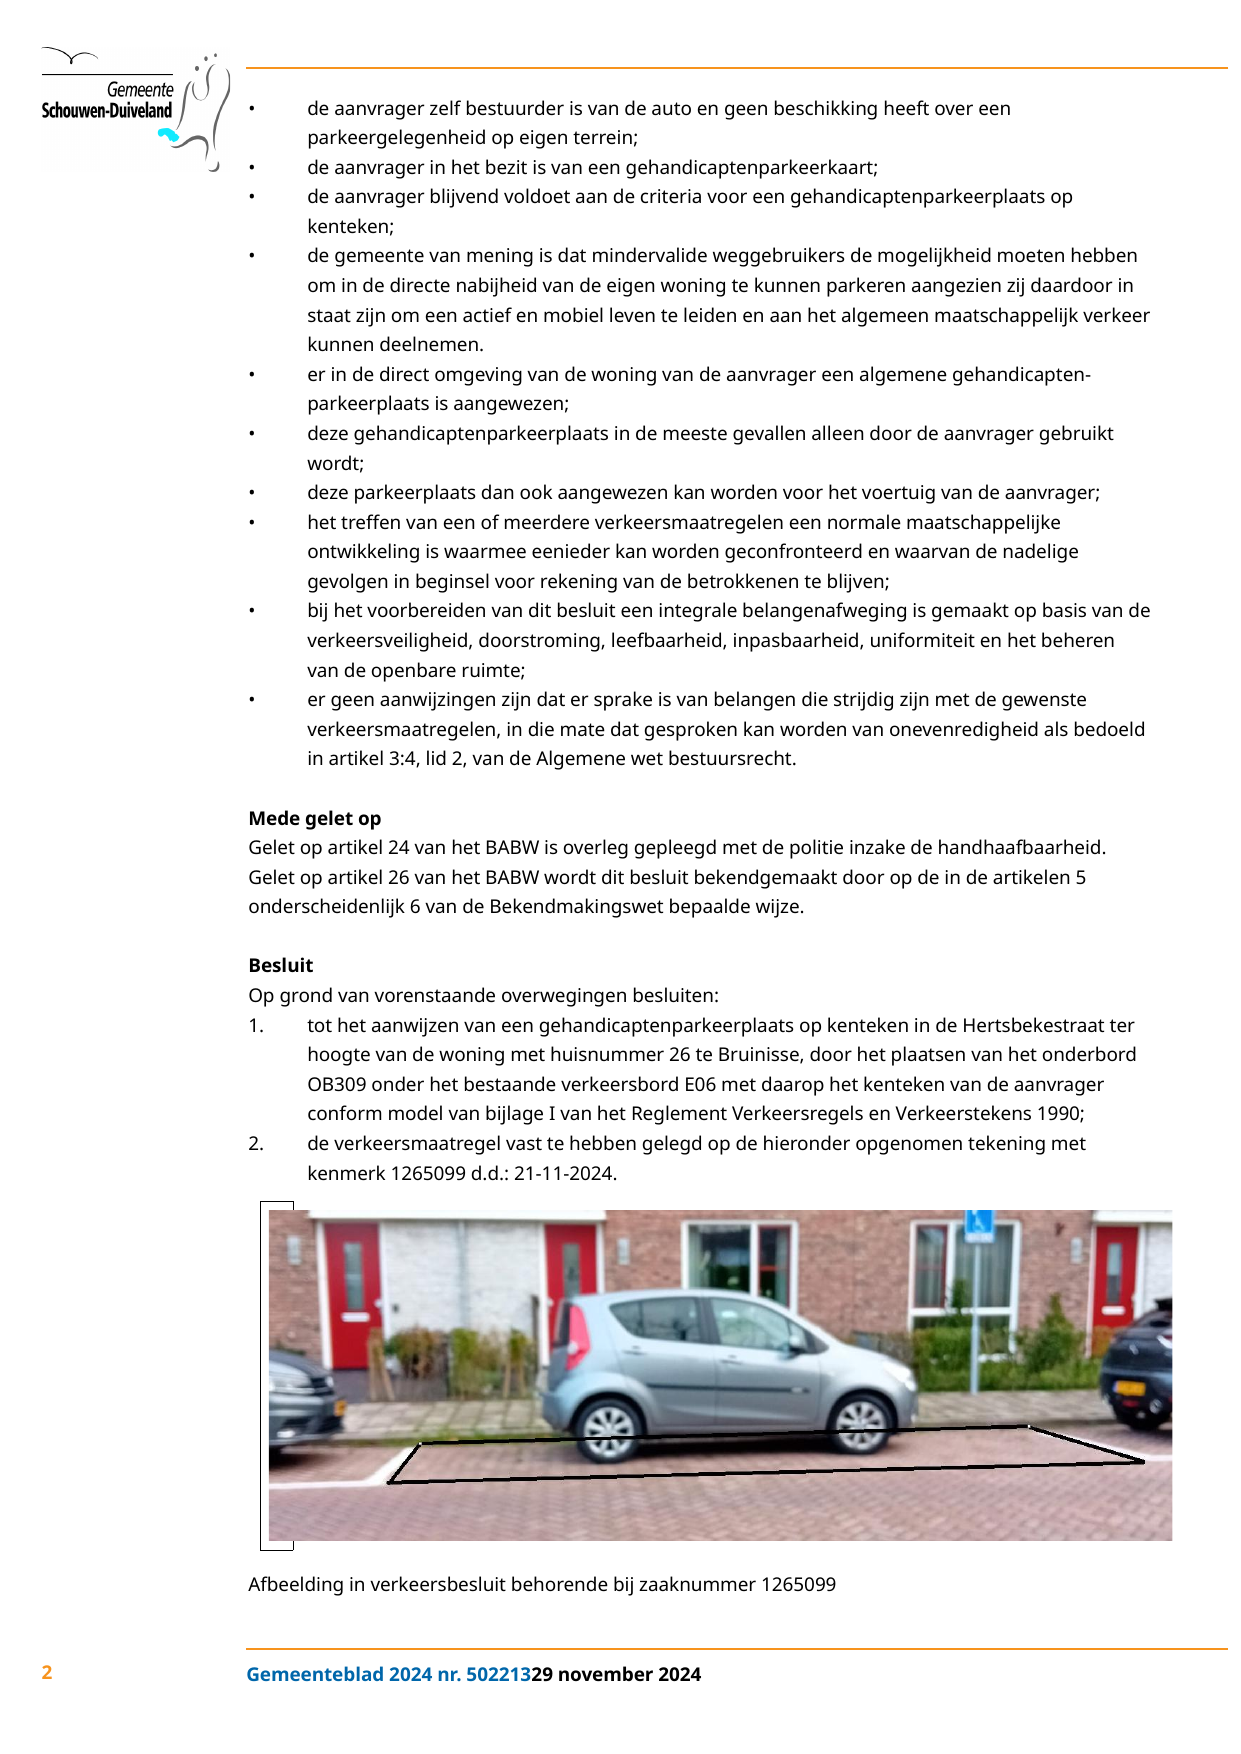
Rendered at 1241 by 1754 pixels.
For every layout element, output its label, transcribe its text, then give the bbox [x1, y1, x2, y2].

text Gelet op artikel 26 van het BABW wordt dit besluit bekendgemaakt door op de in de artikelen 5 onderscheidenlijk 6 van de Bekendmakingswet bepaalde wijze. [248, 864, 1152, 919]
list er geen aanwijzingen zijn dat er sprake is van belangen die strijdig zijn met de gewenste verkeersmaatregelen, in die mate dat gesproken kan worden van onevenredigheid als bedoeld in artikel 3:4, lid 2, van de Algemene wet bestuursrecht. [248, 686, 1152, 771]
list er in de direct omgeving van de woning van de aanvrager een algemene gehandicapten-parkeerplaats is aangewezen; [248, 361, 1152, 416]
list de verkeersmaatregel vast te hebben gelegd op de hieronder opgenomen tekening met kenmerk 1265099 d.d.: 21-11-2024. [248, 1130, 1152, 1186]
list tot het aanwijzen van een gehandicaptenparkeerplaats op kenteken in de Hertsbekestraat ter hoogte van de woning met huisnummer 26 te Bruinisse, door het plaatsen van het onderbord OB309 onder het bestaande verkeersbord E06 met daarop het kenteken van de aanvrager conform model van bijlage I van het Reglement Verkeersregels en Verkeerstekens 1990; [248, 1012, 1152, 1126]
text Besluit [248, 953, 1152, 978]
list de aanvrager blijvend voldoet aan de criteria voor een gehandicaptenparkeerplaats op kenteken; [248, 183, 1152, 239]
text Mede gelet op [248, 805, 1152, 831]
list bij het voorbereiden van dit besluit een integrale belangenafweging is gemaakt op basis van de verkeersveiligheid, doorstroming, leefbaarheid, inpasbaarheid, uniformiteit en het beheren van de openbare ruimte; [248, 598, 1152, 683]
list het treffen van een of meerdere verkeersmaatregelen een normale maatschappelijke ontwikkeling is waarmee eenieder kan worden geconfronteerd en waarvan de nadelige gevolgen in beginsel voor rekening van de betrokkenen te blijven; [248, 509, 1152, 594]
text Op grond van vorenstaande overwegingen besluiten: [248, 982, 1152, 1008]
text Gelet op artikel 24 van het BABW is overleg gepleegd met de politie inzake de handhaafbaarheid. [248, 834, 1152, 860]
text Afbeelding in verkeersbesluit behorende bij zaaknummer 1265099 [248, 1571, 1152, 1597]
picture [268, 1210, 1173, 1541]
list de aanvrager in het bezit is van een gehandicaptenparkeerkaart; [248, 154, 1152, 180]
list de aanvrager zelf bestuurder is van de auto en geen beschikking heeft over een parkeergelegenheid op eigen terrein; [248, 95, 1152, 150]
picture [41, 47, 231, 172]
list deze gehandicaptenparkeerplaats in de meeste gevallen alleen door de aanvrager gebruikt wordt; [248, 420, 1152, 476]
list de gemeente van mening is dat mindervalide weggebruikers de mogelijkheid moeten hebben om in de directe nabijheid van de eigen woning te kunnen parkeren aangezien zij daardoor in staat zijn om een actief en mobiel leven te leiden en aan het algemeen maatschappelijk verkeer kunnen deelnemen. [248, 243, 1152, 357]
list deze parkeerplaats dan ook aangewezen kan worden voor het voertuig van de aanvrager; [248, 479, 1152, 505]
